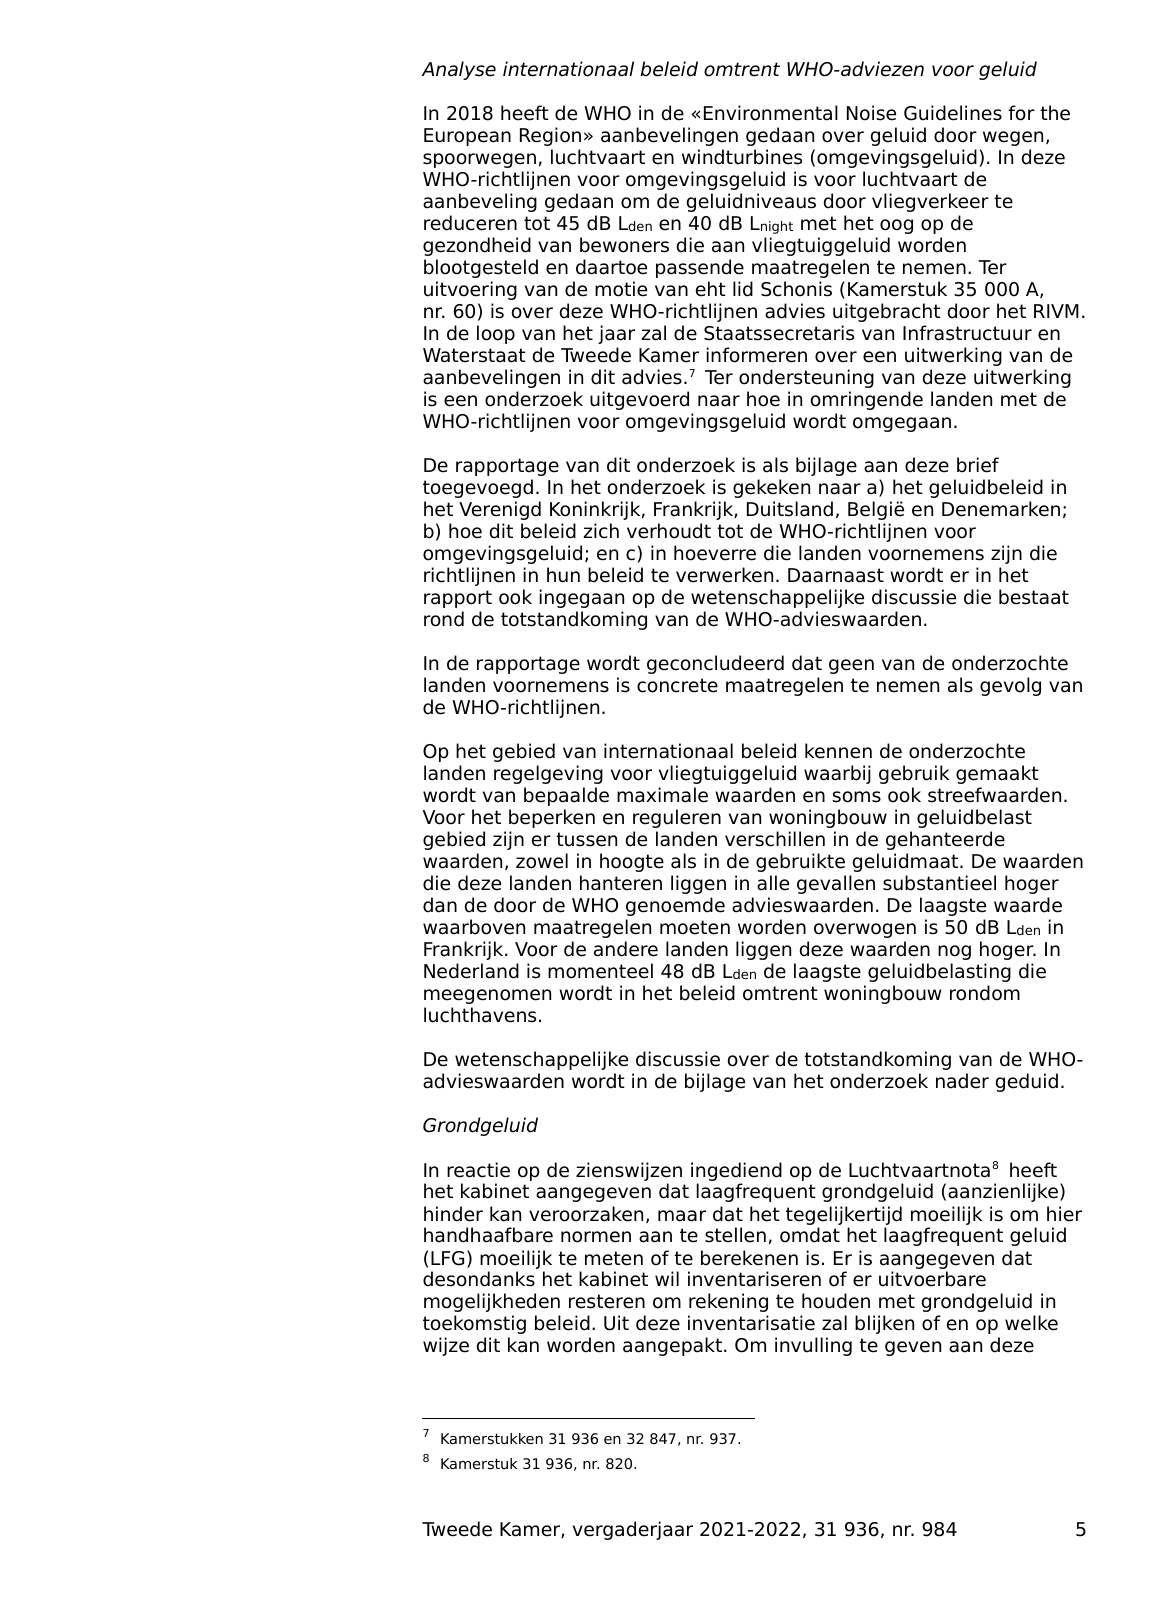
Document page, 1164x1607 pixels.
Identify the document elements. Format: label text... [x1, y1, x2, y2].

text Op het gebied van internationaal beleid kennen de onderzochte landen regelgeving voor vliegtuiggeluid waarbij gebruik gemaakt wordt van bepaalde maximale waarden en soms ook streefwaarden. Voor het beperken en reguleren van woningbouw in geluidbelast gebied zijn er tussen de landen verschillen in de gehanteerde waarden, zowel in hoogte als in de gebruikte geluidmaat. De waarden die deze landen hanteren liggen in alle gevallen substantieel hoger dan de door de WHO genoemde advieswaarden. De laagste waarde waarboven maatregelen moeten worden overwogen is 50 dB Lden in Frankrijk. Voor de andere landen liggen deze waarden nog hoger. In Nederland is momenteel 48 dB Lden de laagste geluidbelasting die meegenomen wordt in het beleid omtrent woningbouw rondom luchthavens. [422, 741, 1087, 1027]
text Kamerstuk 31 936, nr. 820. [422, 1452, 1087, 1474]
text In de rapportage wordt geconcludeerd dat geen van de onderzochte landen voornemens is concrete maatregelen te nemen als gevolg van de WHO-richtlijnen. [422, 653, 1087, 719]
text Kamerstukken 31 936 en 32 847, nr. 937. [422, 1427, 1087, 1449]
subtitle Grondgeluid [422, 1115, 1087, 1137]
text In 2018 heeft de WHO in de «Environmental Noise Guidelines for the European Region» aanbevelingen gedaan over geluid door wegen, spoorwegen, luchtvaart en windturbines (omgevingsgeluid). In deze WHO-richtlijnen voor omgevingsgeluid is voor luchtvaart de aanbeveling gedaan om de geluidniveaus door vliegverkeer te reduceren tot 45 dB Lden en 40 dB Lnight met het oog op de gezondheid van bewoners die aan vliegtuiggeluid worden blootgesteld en daartoe passende maatregelen te nemen. Ter uitvoering van de motie van eht lid Schonis (Kamerstuk 35 000 A, nr. 60) is over deze WHO-richtlijnen advies uitgebracht door het RIVM. In de loop van het jaar zal de Staatssecretaris van Infrastructuur en Waterstaat de Tweede Kamer informeren over een uitwerking van de aanbevelingen in dit advies. Ter ondersteuning van deze uitwerking is een onderzoek uitgevoerd naar hoe in omringende landen met de WHO-richtlijnen voor omgevingsgeluid wordt omgegaan. [422, 103, 1087, 433]
text De wetenschappelijke discussie over de totstandkoming van de WHO-advieswaarden wordt in de bijlage van het onderzoek nader geduid. [422, 1049, 1087, 1093]
subtitle Analyse internationaal beleid omtrent WHO-adviezen voor geluid [422, 59, 1087, 81]
text De rapportage van dit onderzoek is als bijlage aan deze brief toegevoegd. In het onderzoek is gekeken naar a) het geluidbeleid in het Verenigd Koninkrijk, Frankrijk, Duitsland, België en Denemarken; b) hoe dit beleid zich verhoudt tot de WHO-richtlijnen voor omgevingsgeluid; en c) in hoeverre die landen voornemens zijn die richtlijnen in hun beleid te verwerken. Daarnaast wordt er in het rapport ook ingegaan op de wetenschappelijke discussie die bestaat rond de totstandkoming van de WHO-advieswaarden. [422, 455, 1087, 631]
text In reactie op de zienswijzen ingediend op de Luchtvaartnota heeft het kabinet aangegeven dat laagfrequent grondgeluid (aanzienlijke) hinder kan veroorzaken, maar dat het tegelijkertijd moeilijk is om hier handhaafbare normen aan te stellen, omdat het laagfrequent geluid (LFG) moeilijk te meten of te berekenen is. Er is aangegeven dat desondanks het kabinet wil inventariseren of er uitvoerbare mogelijkheden resteren om rekening te houden met grondgeluid in toekomstig beleid. Uit deze inventarisatie zal blijken of en op welke wijze dit kan worden aangepakt. Om invulling te geven aan deze [422, 1159, 1087, 1357]
